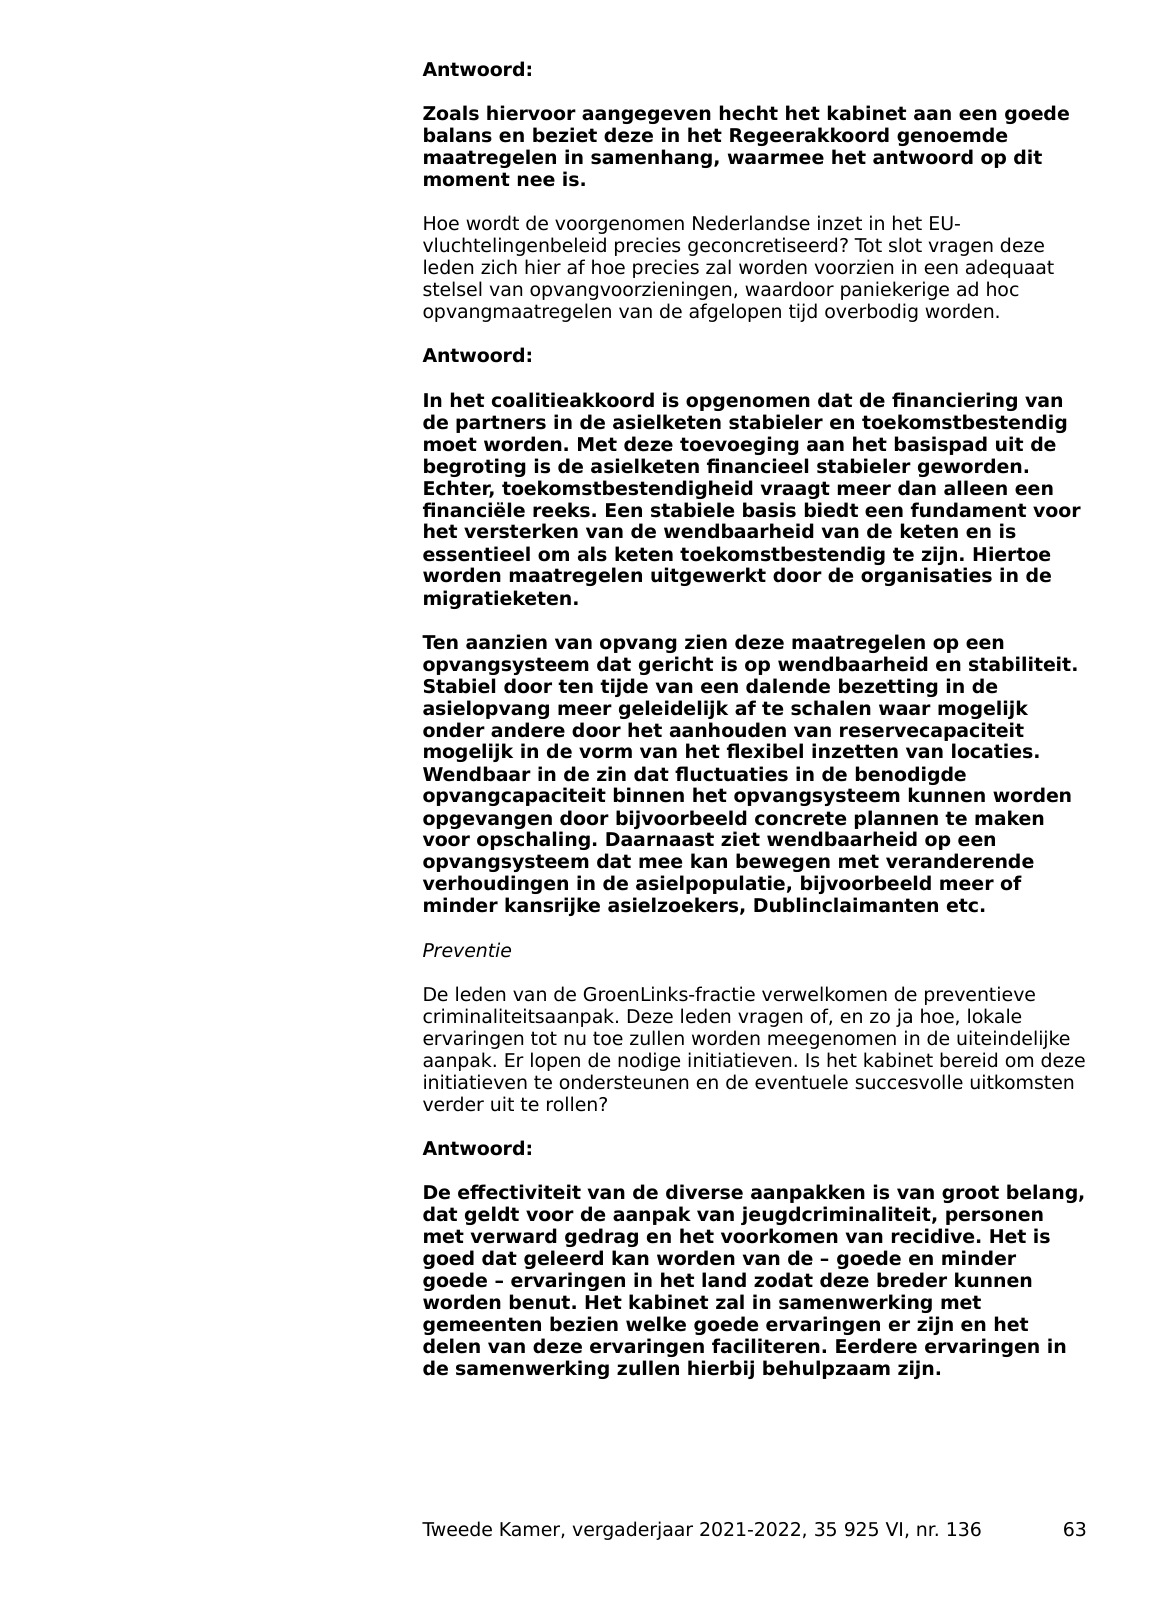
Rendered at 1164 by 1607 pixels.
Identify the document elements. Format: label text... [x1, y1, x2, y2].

subtitle Antwoord: [422, 1138, 1087, 1160]
subtitle Antwoord: [422, 345, 1087, 367]
text Hoe wordt de voorgenomen Nederlandse inzet in het EU-vluchtelingenbeleid precies geconcretiseerd? Tot slot vragen deze leden zich hier af hoe precies zal worden voorzien in een adequaat stelsel van opvangvoorzieningen, waardoor paniekerige ad hoc opvangmaatregelen van de afgelopen tijd overbodig worden. [422, 213, 1087, 323]
subtitle Antwoord: [422, 59, 1087, 81]
text De effectiviteit van de diverse aanpakken is van groot belang, dat geldt voor de aanpak van jeugdcriminaliteit, personen met verward gedrag en het voorkomen van recidive. Het is goed dat geleerd kan worden van de – goede en minder goede – ervaringen in het land zodat deze breder kunnen worden benut. Het kabinet zal in samenwerking met gemeenten bezien welke goede ervaringen er zijn en het delen van deze ervaringen faciliteren. Eerdere ervaringen in de samenwerking zullen hierbij behulpzaam zijn. [422, 1182, 1087, 1380]
subtitle Preventie [422, 939, 1087, 961]
text In het coalitieakkoord is opgenomen dat de financiering van de partners in de asielketen stabieler en toekomstbestendig moet worden. Met deze toevoeging aan het basispad uit de begroting is de asielketen financieel stabieler geworden. Echter, toekomstbestendigheid vraagt meer dan alleen een financiële reeks. Een stabiele basis biedt een fundament voor het versterken van de wendbaarheid van de keten en is essentieel om als keten toekomstbestendig te zijn. Hiertoe worden maatregelen uitgewerkt door de organisaties in de migratieketen. [422, 389, 1087, 609]
text De leden van de GroenLinks-fractie verwelkomen de preventieve criminaliteitsaanpak. Deze leden vragen of, en zo ja hoe, lokale ervaringen tot nu toe zullen worden meegenomen in de uiteindelijke aanpak. Er lopen de nodige initiatieven. Is het kabinet bereid om deze initiatieven te ondersteunen en de eventuele succesvolle uitkomsten verder uit te rollen? [422, 984, 1087, 1116]
text Zoals hiervoor aangegeven hecht het kabinet aan een goede balans en beziet deze in het Regeerakkoord genoemde maatregelen in samenhang, waarmee het antwoord op dit moment nee is. [422, 103, 1087, 191]
text Ten aanzien van opvang zien deze maatregelen op een opvangsysteem dat gericht is op wendbaarheid en stabiliteit. Stabiel door ten tijde van een dalende bezetting in de asielopvang meer geleidelijk af te schalen waar mogelijk onder andere door het aanhouden van reservecapaciteit mogelijk in de vorm van het flexibel inzetten van locaties. Wendbaar in de zin dat fluctuaties in de benodigde opvangcapaciteit binnen het opvangsysteem kunnen worden opgevangen door bijvoorbeeld concrete plannen te maken voor opschaling. Daarnaast ziet wendbaarheid op een opvangsysteem dat mee kan bewegen met veranderende verhoudingen in de asielpopulatie, bijvoorbeeld meer of minder kansrijke asielzoekers, Dublinclaimanten etc. [422, 632, 1087, 917]
